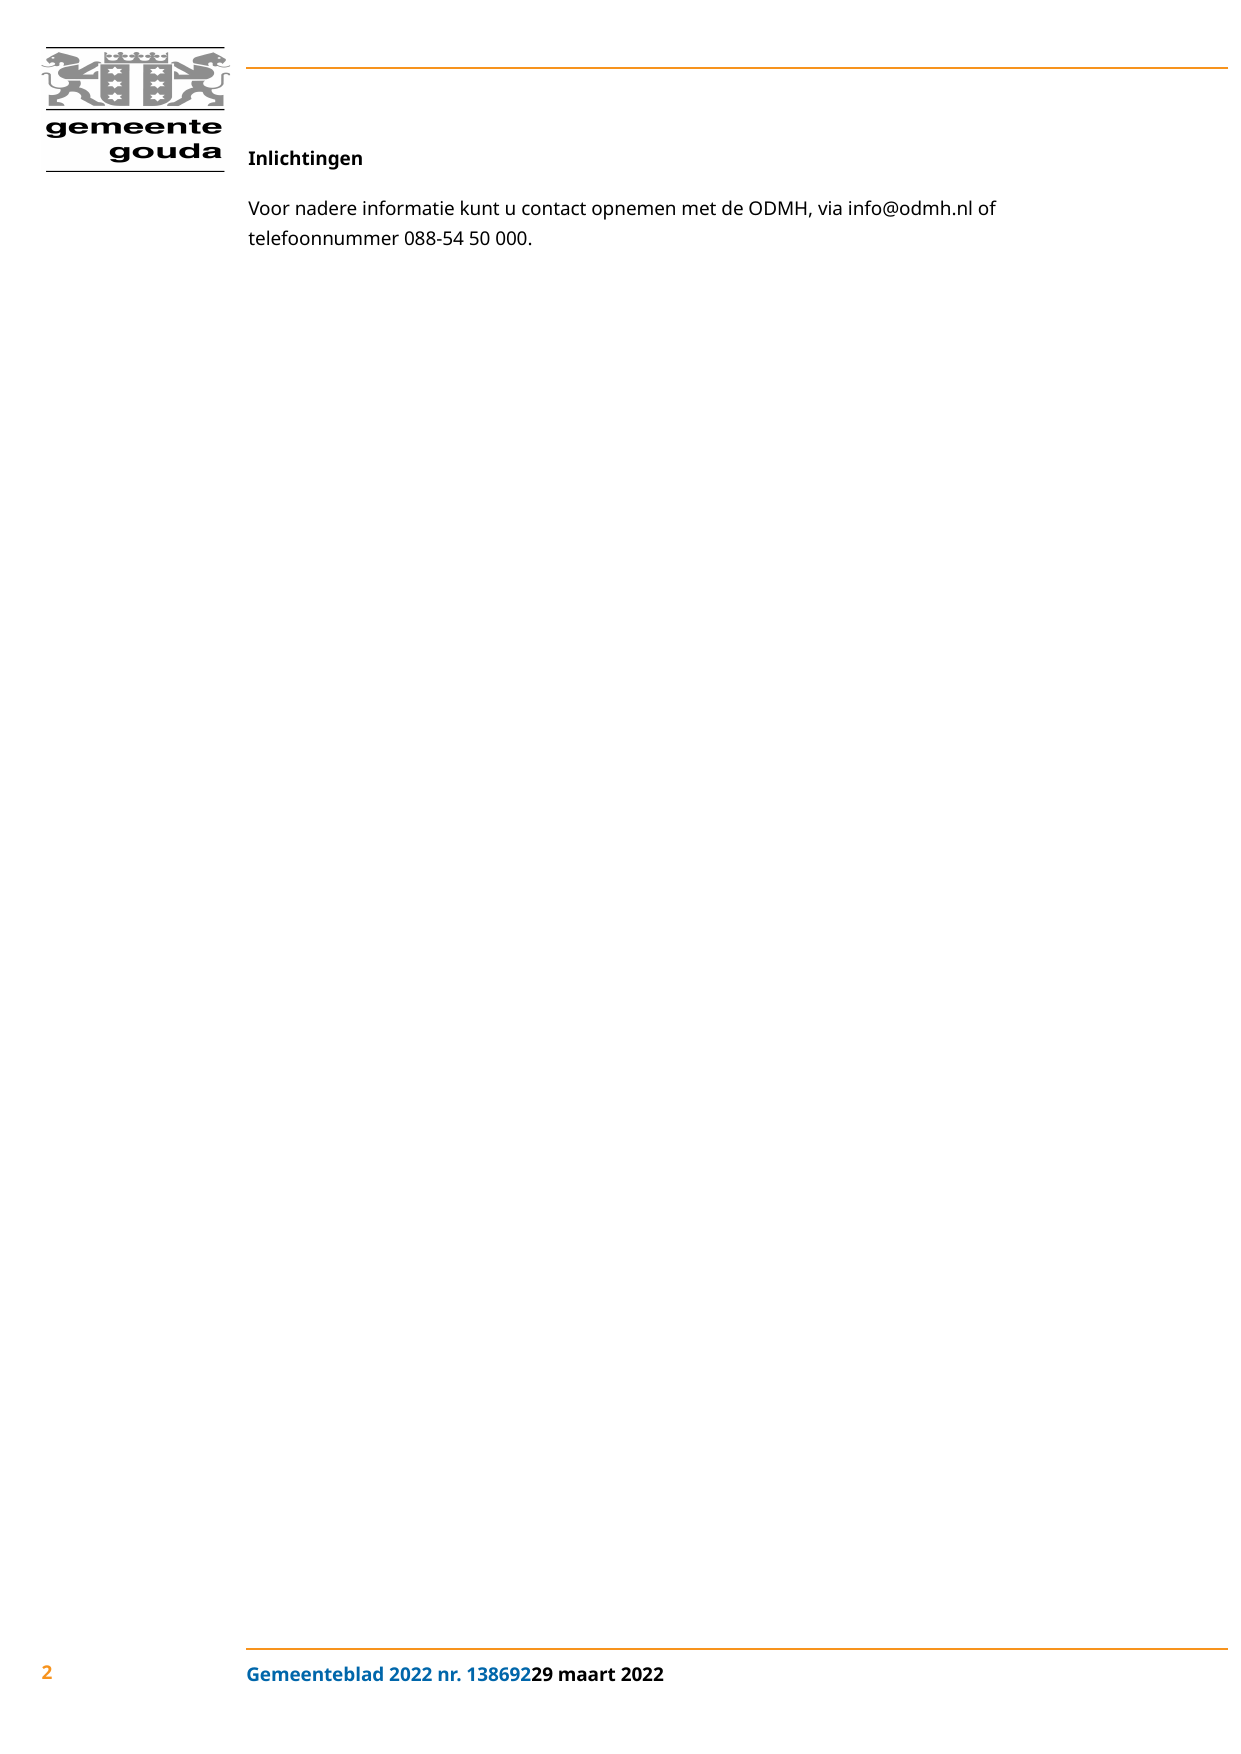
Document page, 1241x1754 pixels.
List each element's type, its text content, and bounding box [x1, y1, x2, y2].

text Voor nadere informatie kunt u contact opnemen met de ODMH, via info@odmh.nl of telefoonnummer 088-54 50 000. [248, 196, 1152, 251]
picture [41, 47, 231, 172]
text Inlichtingen [248, 145, 1152, 171]
